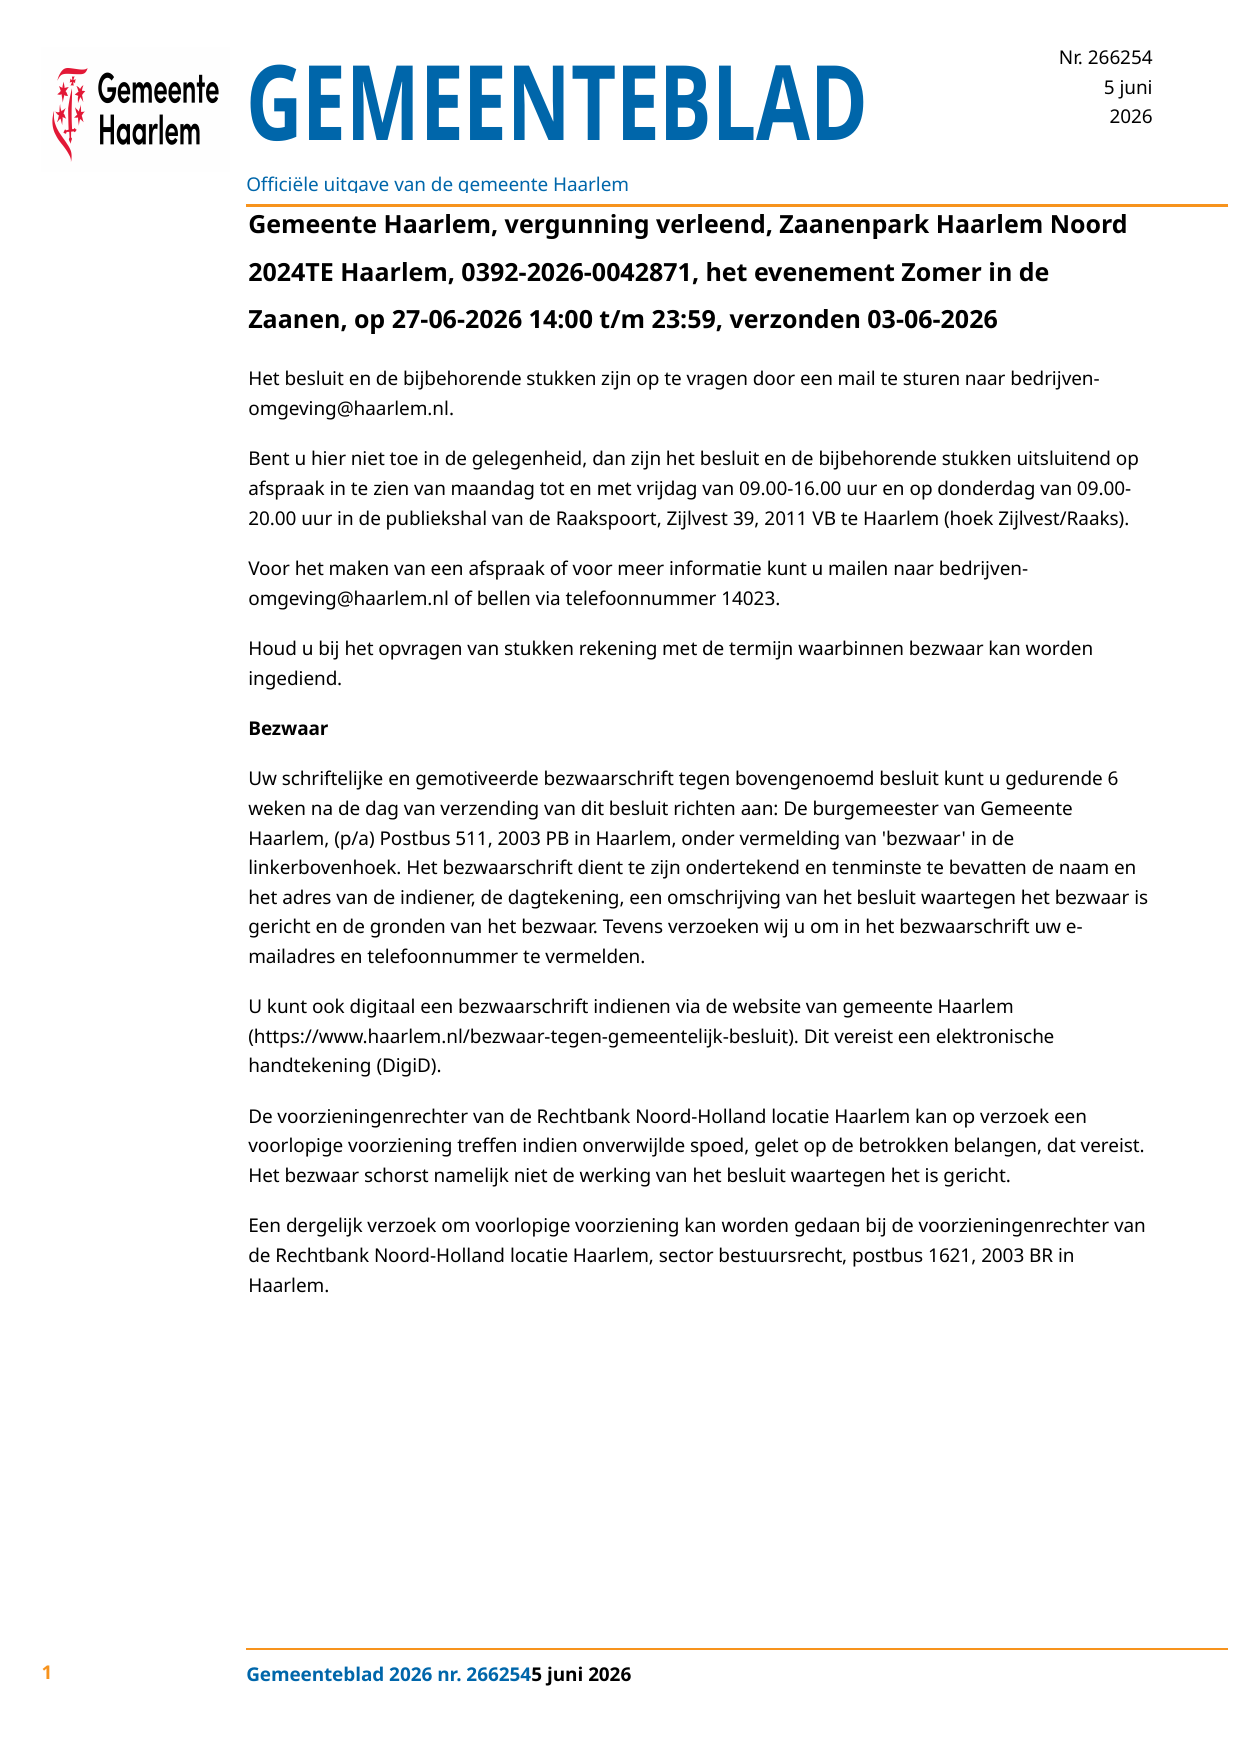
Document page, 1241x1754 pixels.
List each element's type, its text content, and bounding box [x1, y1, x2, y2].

text Bent u hier niet toe in de gelegenheid, dan zijn het besluit en de bijbehorende stukken uitsluitend op afspraak in te zien van maandag tot en met vrijdag van 09.00-16.00 uur en op donderdag van 09.00-20.00 uur in de publiekshal van de Raakspoort, Zijlvest 39, 2011 VB te Haarlem (hoek Zijlvest/Raaks). [248, 446, 1152, 530]
text Een dergelijk verzoek om voorlopige voorziening kan worden gedaan bij de voorzieningenrechter van de Rechtbank Noord-Holland locatie Haarlem, sector bestuursrecht, postbus 1621, 2003 BR in Haarlem. [248, 1213, 1152, 1297]
text Uw schriftelijke en gemotiveerde bezwaarschrift tegen bovengenoemd besluit kunt u gedurende 6 weken na de dag van verzending van dit besluit richten aan: De burgemeester van Gemeente Haarlem, (p/a) Postbus 511, 2003 PB in Haarlem, onder vermelding van 'bezwaar' in de linkerbovenhoek. Het bezwaarschrift dient te zijn ondertekend en tenminste te bevatten de naam en het adres van de indiener, de dagtekening, een omschrijving van het besluit waartegen het bezwaar is gericht en de gronden van het bezwaar. Tevens verzoeken wij u om in het bezwaarschrift uw e-mailadres en telefoonnummer te vermelden. [248, 766, 1152, 969]
text Gemeente Haarlem, vergunning verleend, Zaanenpark Haarlem Noord 2024TE Haarlem, 0392-2026-0042871, het evenement Zomer in de Zaanen, op 27-06-2026 14:00 t/m 23:59, verzonden 03-06-2026 [248, 207, 1152, 336]
text U kunt ook digitaal een bezwaarschrift indienen via de website van gemeente Haarlem (https://www.haarlem.nl/bezwaar-tegen-gemeentelijk-besluit). Dit vereist een elektronische handtekening (DigiD). [248, 993, 1152, 1078]
text Bezwaar [248, 715, 1152, 741]
text Het besluit en de bijbehorende stukken zijn op te vragen door een mail te sturen naar bedrijven-omgeving@haarlem.nl. [248, 366, 1152, 421]
text Voor het maken van een afspraak of voor meer informatie kunt u mailen naar bedrijven-omgeving@haarlem.nl of bellen via telefoonnummer 14023. [248, 555, 1152, 610]
text De voorzieningenrechter van de Rechtbank Noord-Holland locatie Haarlem kan op verzoek een voorlopige voorziening treffen indien onverwijlde spoed, gelet op de betrokken belangen, dat vereist. Het bezwaar schorst namelijk niet de werking van het besluit waartegen het is gericht. [248, 1103, 1152, 1188]
text Houd u bij het opvragen van stukken rekening met de termijn waarbinnen bezwaar kan worden ingediend. [248, 635, 1152, 690]
picture [41, 47, 231, 172]
